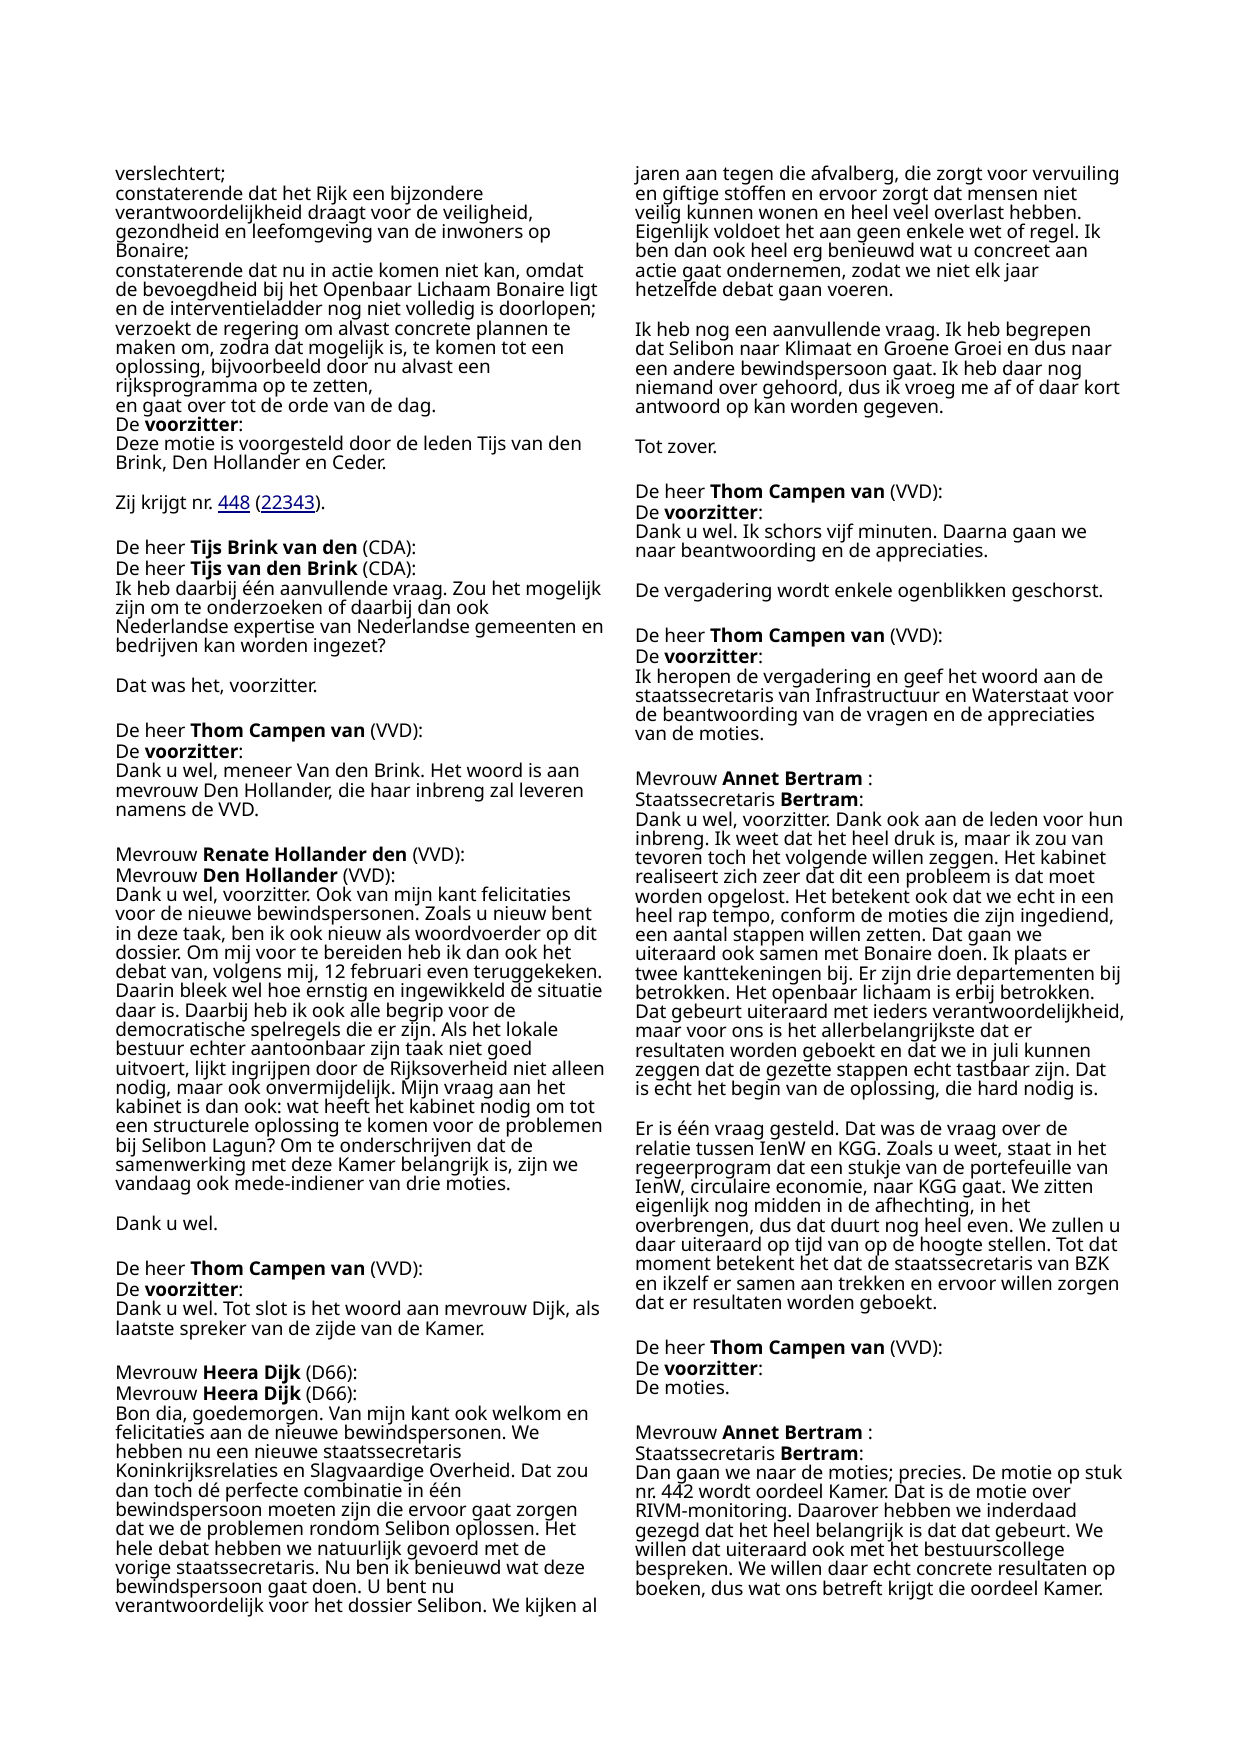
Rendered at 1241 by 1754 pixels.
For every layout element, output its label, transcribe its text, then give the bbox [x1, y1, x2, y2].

text Staatssecretaris Bertram: [635, 791, 1125, 811]
text verzoekt de regering om alvast concrete plannen te maken om, zodra dat mogelijk is, te komen tot een oplossing, bijvoorbeeld door nu alvast een rijksprogramma op te zetten, [115, 319, 605, 397]
text jaren aan tegen die afvalberg, die zorgt voor vervuiling en giftige stoffen en ervoor zorgt dat mensen niet veilig kunnen wonen en heel veel overlast hebben. Eigenlijk voldoet het aan geen enkele wet of regel. Ik ben dan ook heel erg benieuwd wat u concreet aan actie gaat ondernemen, zodat we niet elk jaar hetzelfde debat gaan voeren. [635, 165, 1125, 300]
text Dan gaan we naar de moties; precies. De motie op stuk nr. 442 wordt oordeel Kamer. Dat is de motie over RIVM-monitoring. Daarover hebben we inderdaad gezegd dat het heel belangrijk is dat dat gebeurt. We willen dat uiteraard ook met het bestuurscollege bespreken. We willen daar echt concrete resultaten op boeken, dus wat ons betreft krijgt die oordeel Kamer. [635, 1464, 1125, 1599]
text De heer Thom Campen van (VVD): [115, 1255, 605, 1281]
text De voorzitter: [635, 504, 1125, 523]
text en gaat over tot de orde van de dag. [115, 397, 605, 416]
text Mevrouw Annet Bertram : [635, 766, 1125, 791]
text Ik heb nog een aanvullende vraag. Ik heb begrepen dat Selibon naar Klimaat en Groene Groei en dus naar een andere bewindspersoon gaat. Ik heb daar nog niemand over gehoord, dus ik vroeg me af of daar kort antwoord op kan worden gegeven. [635, 321, 1125, 417]
text Deze motie is voorgesteld door de leden Tijs van den Brink, Den Hollander en Ceder. [115, 435, 605, 474]
text Dank u wel, voorzitter. Ook van mijn kant felicitaties voor de nieuwe bewindspersonen. Zoals u nieuw bent in deze taak, ben ik ook nieuw als woordvoerder op dit dossier. Om mij voor te bereiden heb ik dan ook het debat van, volgens mij, 12 februari even teruggekeken. Daarin bleek wel hoe ernstig en ingewikkeld de situatie daar is. Daarbij heb ik ook alle begrip voor de democratische spelregels die er zijn. Als het lokale bestuur echter aantoonbaar zijn taak niet goed uitvoert, lijkt ingrijpen door de Rijksoverheid niet alleen nodig, maar ook onvermijdelijk. Mijn vraag aan het kabinet is dan ook: wat heeft het kabinet nodig om tot een structurele oplossing te komen voor de problemen bij Selibon Lagun? Om te onderschrijven dat de samenwerking met deze Kamer belangrijk is, zijn we vandaag ook mede-indiener van drie moties. [115, 886, 605, 1194]
text Staatssecretaris Bertram: [635, 1445, 1125, 1464]
text Bon dia, goedemorgen. Van mijn kant ook welkom en felicitaties aan de nieuwe bewindspersonen. We hebben nu een nieuwe staatssecretaris Koninkrijksrelaties en Slagvaardige Overheid. Dat zou dan toch dé perfecte combinatie in één bewindspersoon moeten zijn die ervoor gaat zorgen dat we de problemen rondom Selibon oplossen. Het hele debat hebben we natuurlijk gevoerd met de vorige staatssecretaris. Nu ben ik benieuwd wat deze bewindspersoon gaat doen. U bent nu verantwoordelijk voor het dossier Selibon. We kijken al [115, 1404, 605, 1617]
text De moties. [635, 1379, 1125, 1398]
text De voorzitter: [115, 416, 605, 435]
text Tot zover. [635, 438, 1125, 457]
text De heer Tijs Brink van den (CDA): [115, 534, 605, 560]
text Mevrouw Heera Dijk (D66): [115, 1385, 605, 1404]
text De voorzitter: [115, 1281, 605, 1300]
text De heer Tijs van den Brink (CDA): [115, 560, 605, 579]
text De heer Thom Campen van (VVD): [635, 623, 1125, 648]
text Mevrouw Renate Hollander den (VVD): [115, 841, 605, 867]
text Dat was het, voorzitter. [115, 677, 605, 697]
text De heer Thom Campen van (VVD): [635, 478, 1125, 504]
text Zij krijgt nr. 448 (22343). [115, 494, 605, 514]
text De voorzitter: [635, 648, 1125, 668]
text constaterende dat nu in actie komen niet kan, omdat de bevoegdheid bij het Openbaar Lichaam Bonaire ligt en de interventieladder nog niet volledig is doorlopen; [115, 262, 605, 319]
text Mevrouw Heera Dijk (D66): [115, 1359, 605, 1385]
text De voorzitter: [635, 1359, 1125, 1379]
text De voorzitter: [115, 743, 605, 762]
text Dank u wel. Ik schors vijf minuten. Daarna gaan we naar beantwoording en de appreciaties. [635, 523, 1125, 562]
text Dank u wel, voorzitter. Dank ook aan de leden voor hun inbreng. Ik weet dat het heel druk is, maar ik zou van tevoren toch het volgende willen zeggen. Het kabinet realiseert zich zeer dat dit een probleem is dat moet worden opgelost. Het betekent ook dat we echt in een heel rap tempo, conform de moties die zijn ingediend, een aantal stappen willen zetten. Dat gaan we uiteraard ook samen met Bonaire doen. Ik plaats er twee kanttekeningen bij. Er zijn drie departementen bij betrokken. Het openbaar lichaam is erbij betrokken. Dat gebeurt uiteraard met ieders verantwoordelijkheid, maar voor ons is het allerbelangrijkste dat er resultaten worden geboekt en dat we in juli kunnen zeggen dat de gezette stappen echt tastbaar zijn. Dat is echt het begin van de oplossing, die hard nodig is. [635, 811, 1125, 1099]
text Dank u wel, meneer Van den Brink. Het woord is aan mevrouw Den Hollander, die haar inbreng zal leveren namens de VVD. [115, 762, 605, 820]
text Mevrouw Annet Bertram : [635, 1419, 1125, 1445]
text constaterende dat het Rijk een bijzondere verantwoordelijkheid draagt voor de veiligheid, gezondheid en leefomgeving van de inwoners op Bonaire; [115, 184, 605, 262]
text Dank u wel. Tot slot is het woord aan mevrouw Dijk, als laatste spreker van de zijde van de Kamer. [115, 1300, 605, 1339]
text De vergadering wordt enkele ogenblikken geschorst. [635, 582, 1125, 602]
text Er is één vraag gesteld. Dat was de vraag over de relatie tussen IenW en KGG. Zoals u weet, staat in het regeerprogram dat een stukje van de portefeuille van IenW, circulaire economie, naar KGG gaat. We zitten eigenlijk nog midden in de afhechting, in het overbrengen, dus dat duurt nog heel even. We zullen u daar uiteraard op tijd van op de hoogte stellen. Tot dat moment betekent het dat de staatssecretaris van BZK en ikzelf er samen aan trekken en ervoor willen zorgen dat er resultaten worden geboekt. [635, 1120, 1125, 1313]
text De heer Thom Campen van (VVD): [115, 717, 605, 743]
text Ik heropen de vergadering en geef het woord aan de staatssecretaris van Infrastructuur en Waterstaat voor de beantwoording van de vragen en de appreciaties van de moties. [635, 668, 1125, 745]
text Dank u wel. [115, 1215, 605, 1234]
text verslechtert; [115, 165, 605, 184]
text De heer Thom Campen van (VVD): [635, 1334, 1125, 1359]
text Ik heb daarbij één aanvullende vraag. Zou het mogelijk zijn om te onderzoeken of daarbij dan ook Nederlandse expertise van Nederlandse gemeenten en bedrijven kan worden ingezet? [115, 579, 605, 657]
text Mevrouw Den Hollander (VVD): [115, 867, 605, 886]
